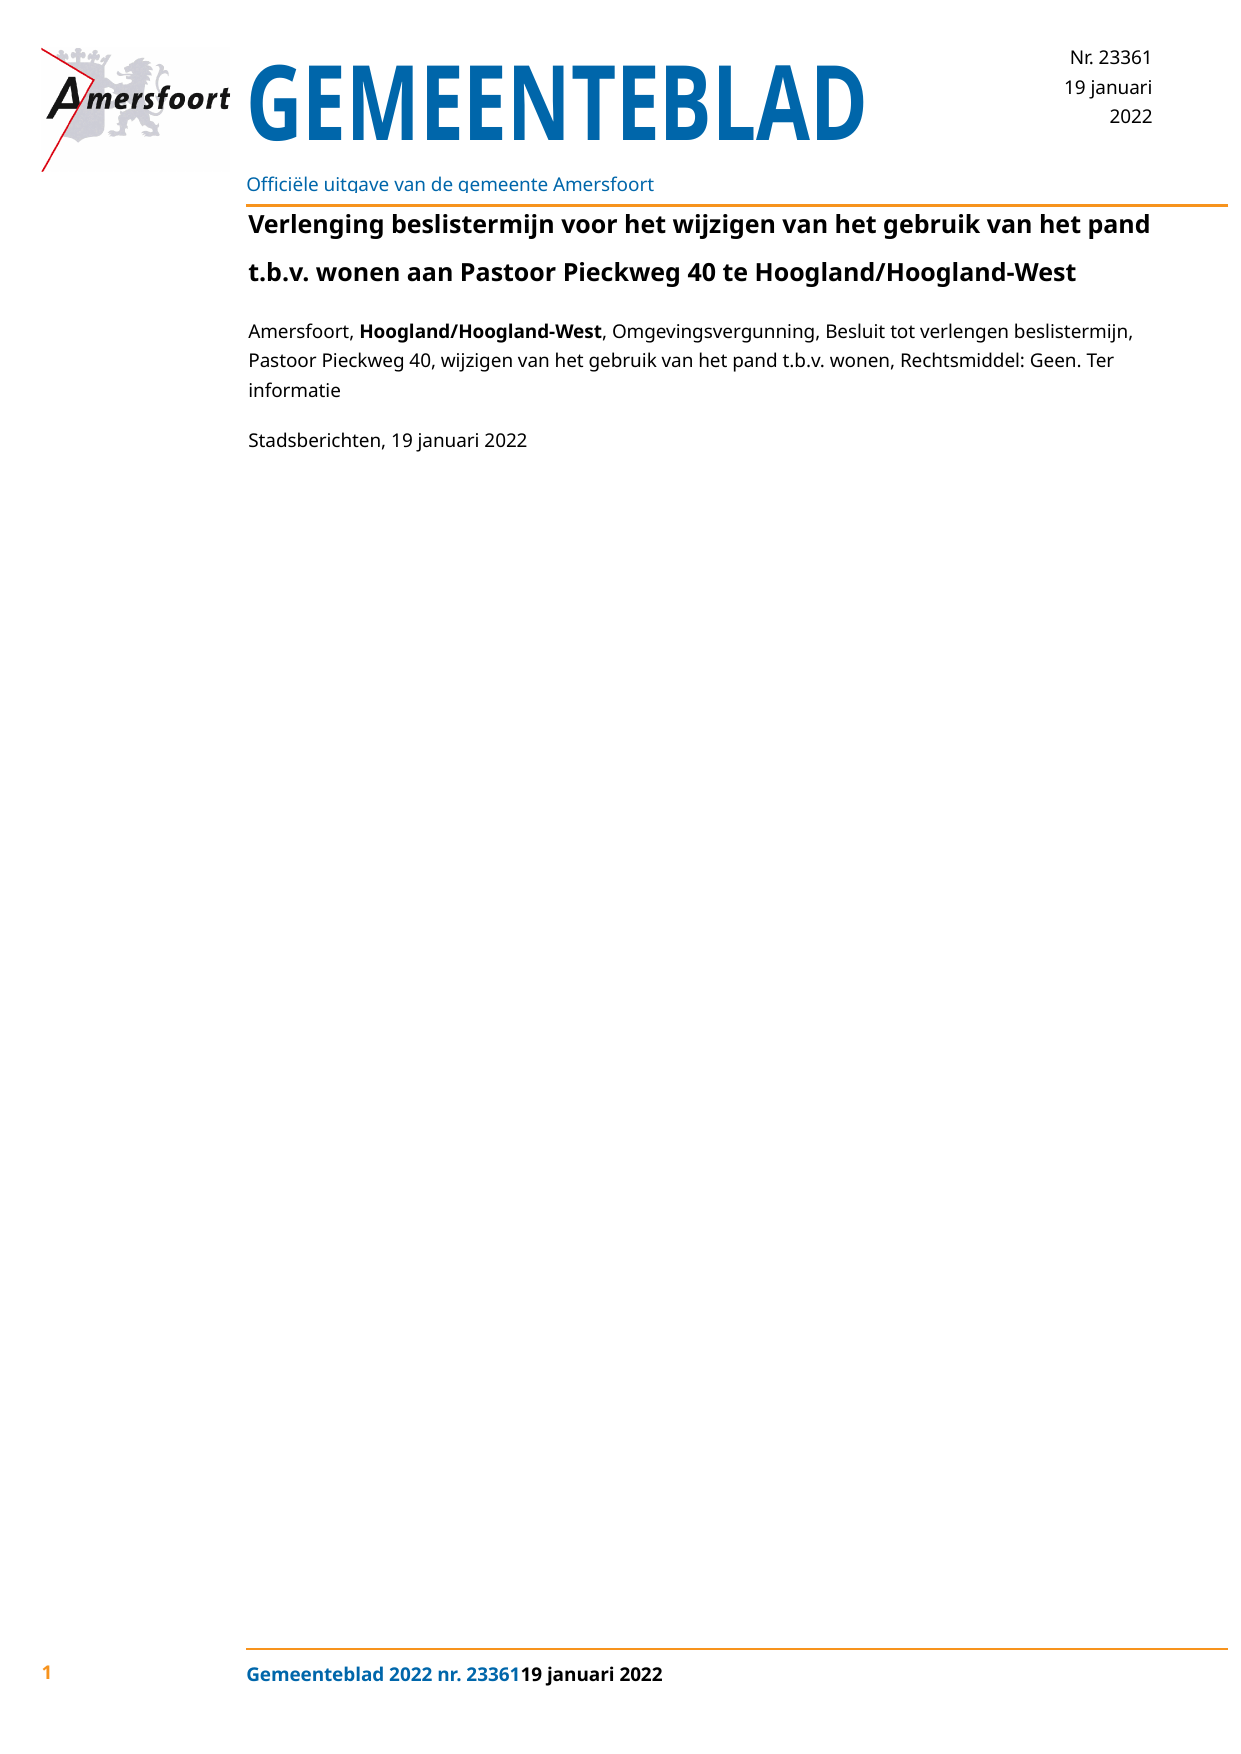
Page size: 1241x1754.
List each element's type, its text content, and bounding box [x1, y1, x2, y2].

text Verlenging beslistermijn voor het wijzigen van het gebruik van het pand t.b.v. wonen aan Pastoor Pieckweg 40 te Hoogland/Hoogland-West [248, 207, 1152, 288]
text Amersfoort, Hoogland/Hoogland-West, Omgevingsvergunning, Besluit tot verlengen beslistermijn, Pastoor Pieckweg 40, wijzigen van het gebruik van het pand t.b.v. wonen, Rechtsmiddel: Geen. Ter informatie [248, 318, 1152, 403]
picture [41, 47, 231, 172]
text Stadsberichten, 19 januari 2022 [248, 427, 1152, 453]
